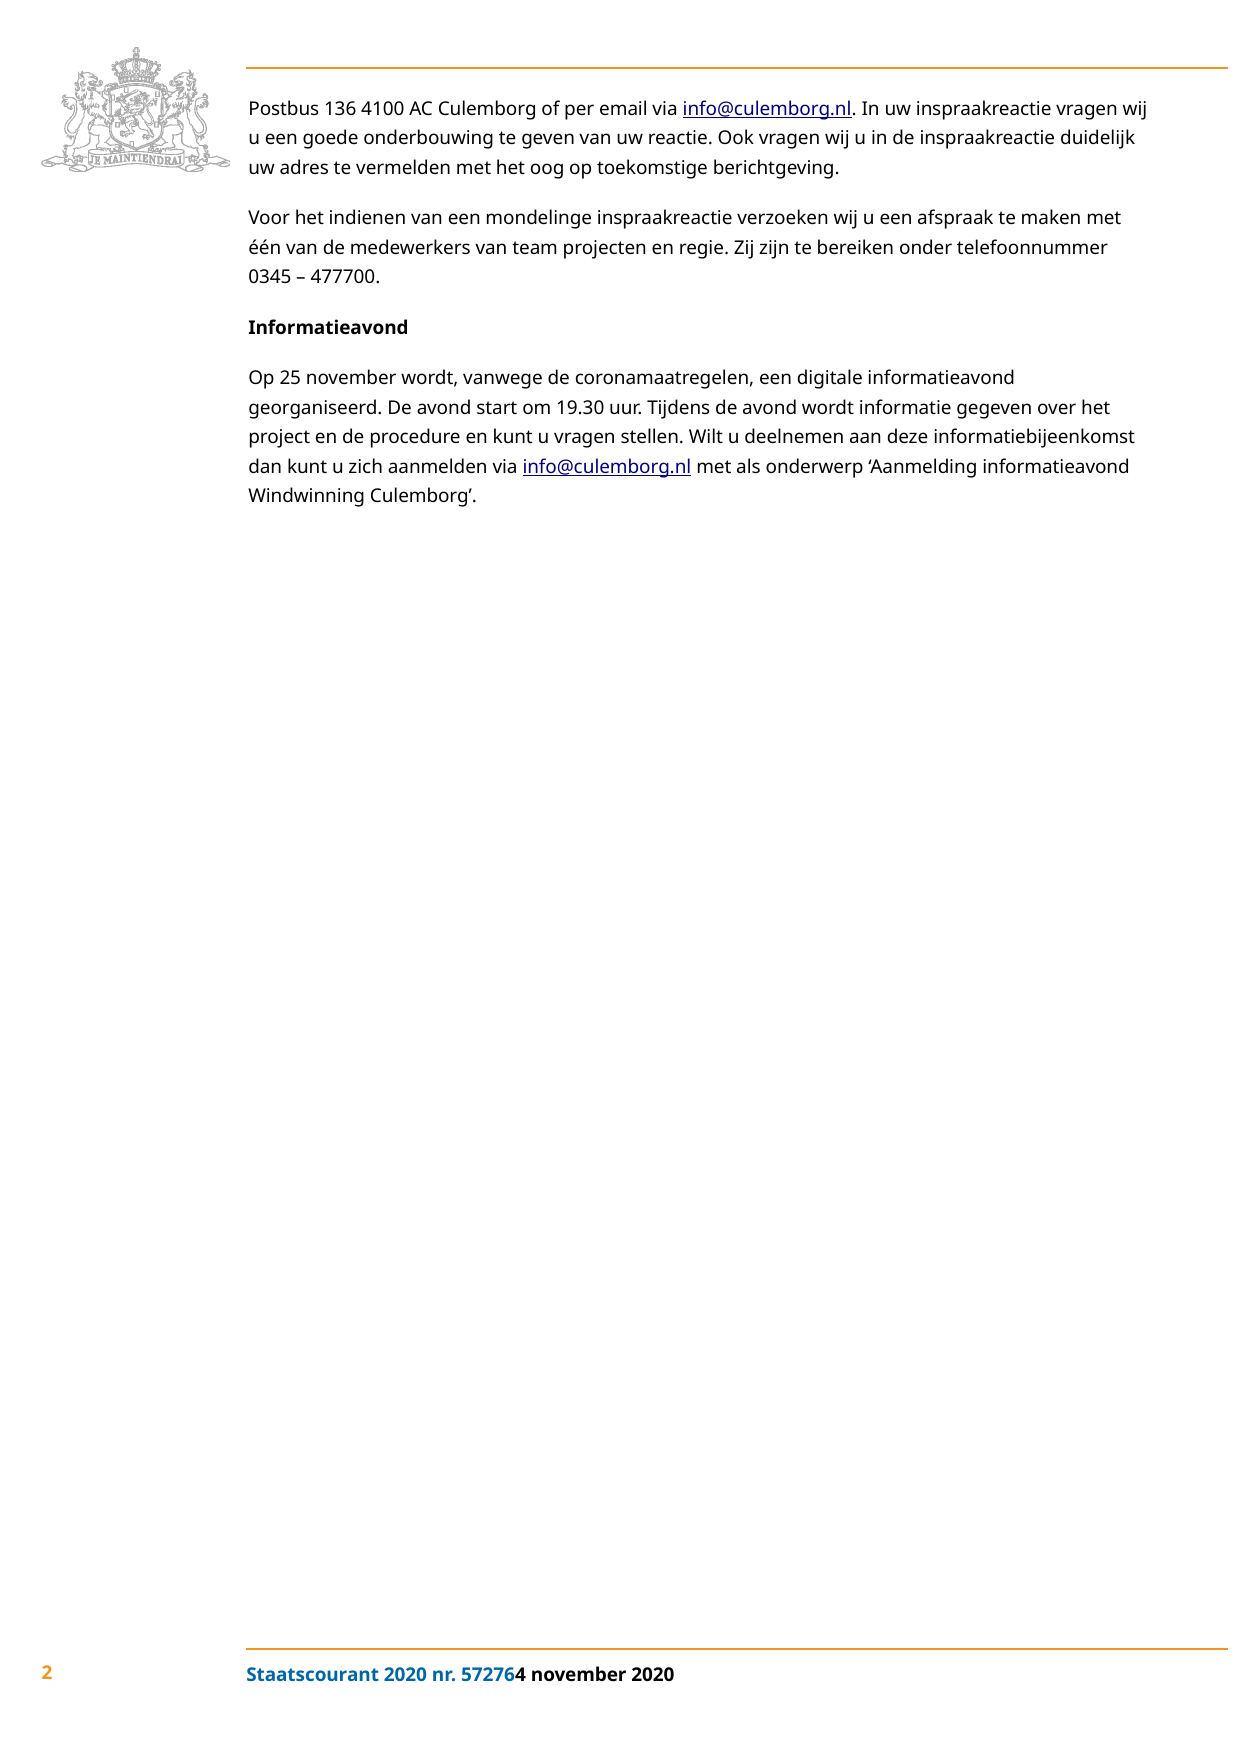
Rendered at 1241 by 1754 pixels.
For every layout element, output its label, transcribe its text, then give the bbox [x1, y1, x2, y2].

text Voor het indienen van een mondelinge inspraakreactie verzoeken wij u een afspraak te maken met één van de medewerkers van team projecten en regie. Zij zijn te bereiken onder telefoonnummer 0345 – 477700. [248, 204, 1152, 289]
picture [41, 47, 231, 172]
text Op 25 november wordt, vanwege de coronamaatregelen, een digitale informatieavond georganiseerd. De avond start om 19.30 uur. Tijdens de avond wordt informatie gegeven over het project en de procedure en kunt u vragen stellen. Wilt u deelnemen aan deze informatiebijeenkomst dan kunt u zich aanmelden via info@culemborg.nl met als onderwerp ‘Aanmelding informatieavond Windwinning Culemborg’. [248, 364, 1152, 508]
text Informatieavond [248, 314, 1152, 340]
text Postbus 136 4100 AC Culemborg of per email via info@culemborg.nl. In uw inspraakreactie vragen wij u een goede onderbouwing te geven van uw reactie. Ook vragen wij u in de inspraakreactie duidelijk uw adres te vermelden met het oog op toekomstige berichtgeving. [248, 95, 1152, 180]
